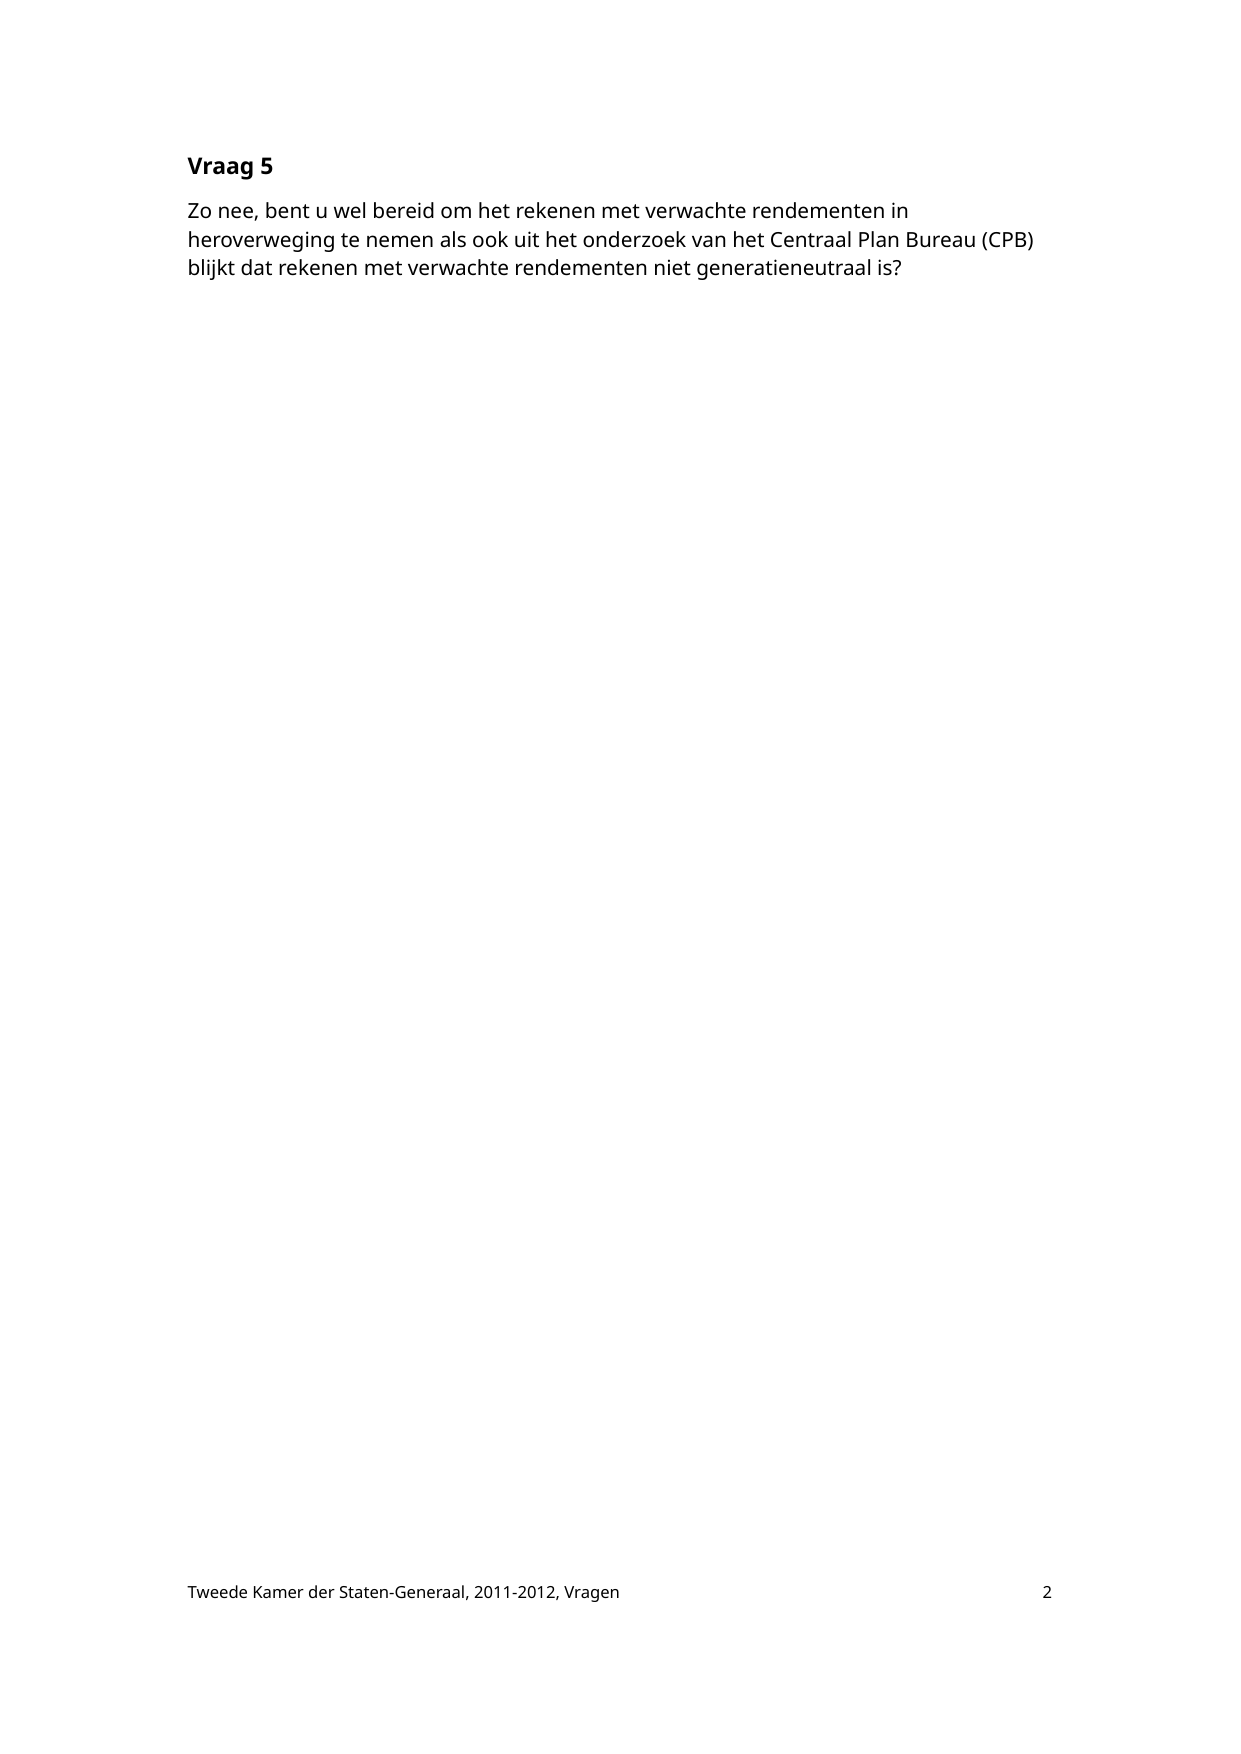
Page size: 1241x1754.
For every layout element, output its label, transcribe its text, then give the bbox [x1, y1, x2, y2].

subtitle Vraag 5 [187, 150, 1053, 181]
text Zo nee, bent u wel bereid om het rekenen met verwachte rendementen in heroverweging te nemen als ook uit het onderzoek van het Centraal Plan Bureau (CPB) blijkt dat rekenen met verwachte rendementen niet generatieneutraal is? [187, 196, 1053, 282]
